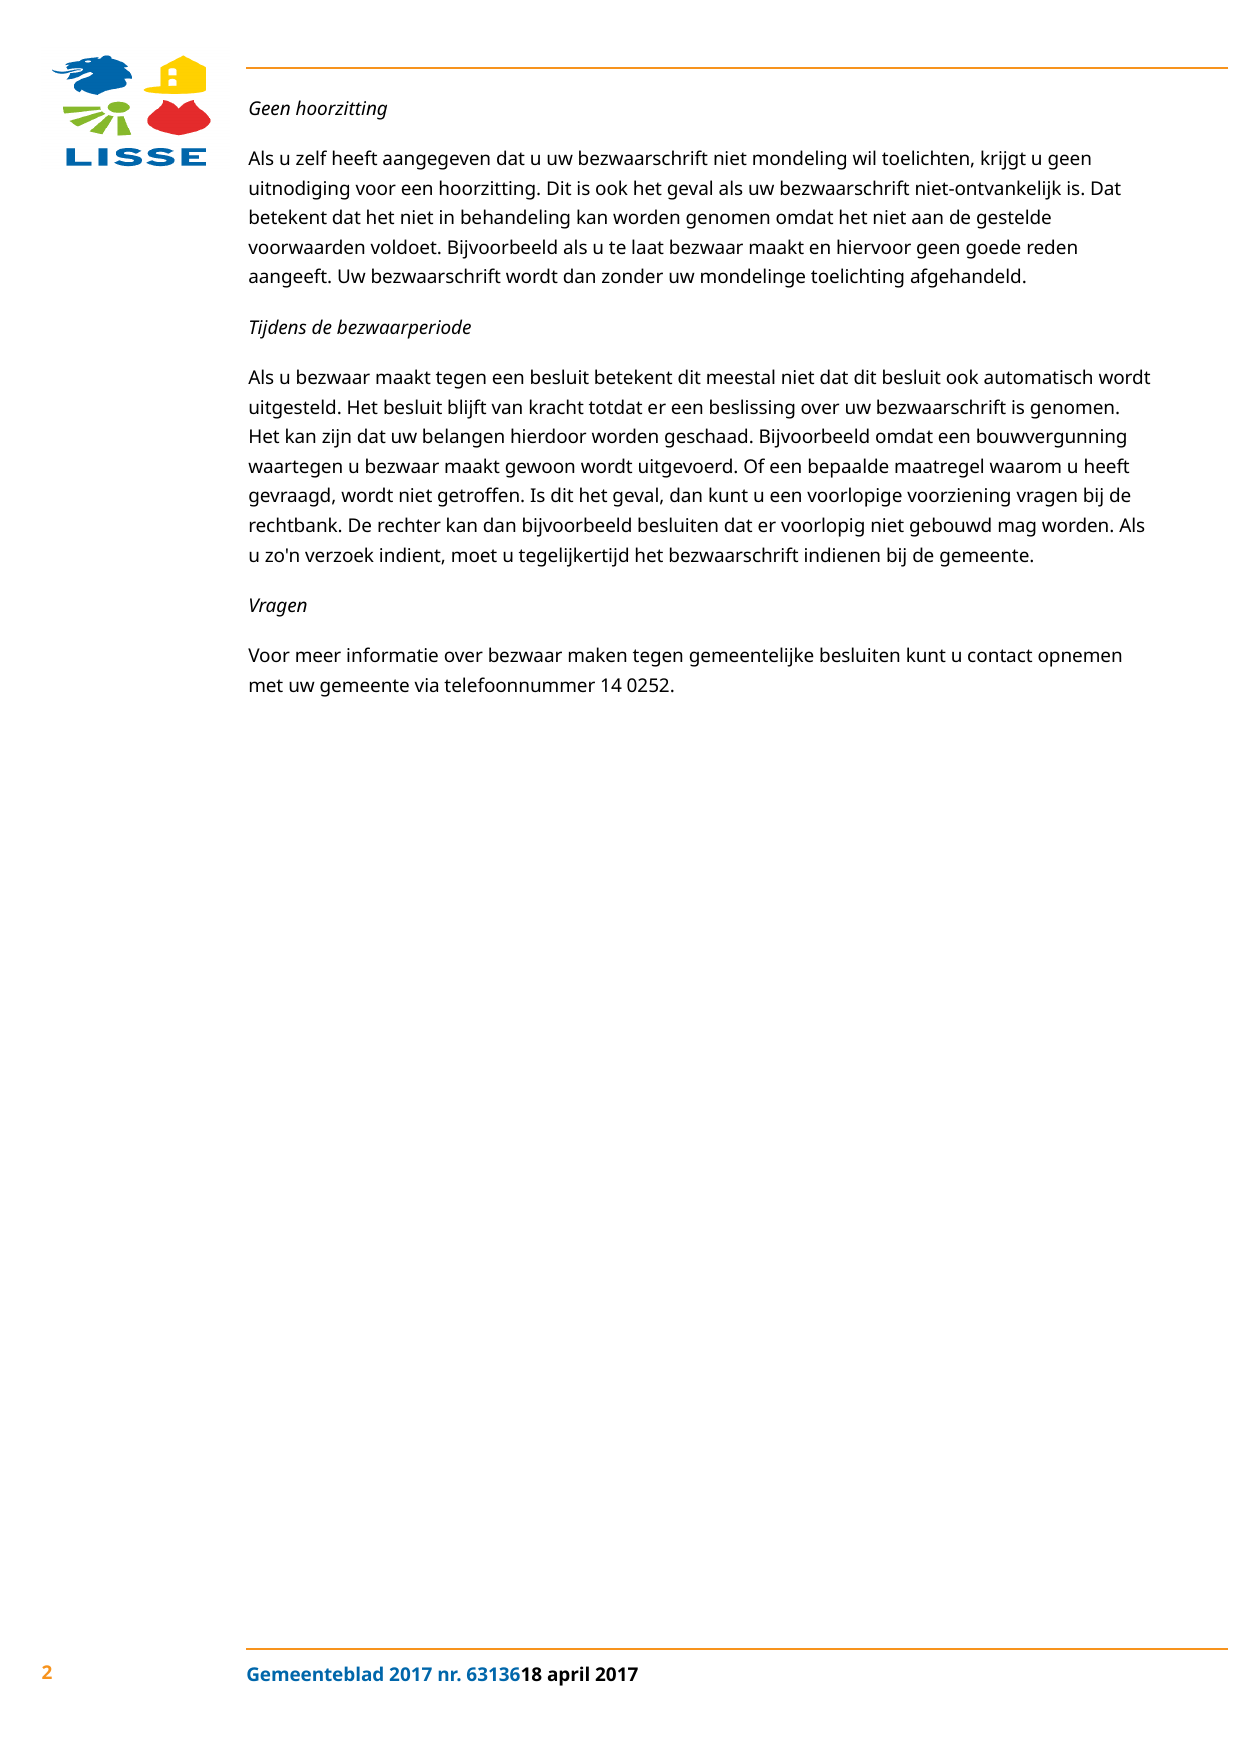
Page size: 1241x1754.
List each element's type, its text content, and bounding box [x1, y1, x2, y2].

text Tijdens de bezwaarperiode [248, 314, 1152, 340]
text Geen hoorzitting [248, 95, 1152, 121]
text Als u bezwaar maakt tegen een besluit betekent dit meestal niet dat dit besluit ook automatisch wordt uitgesteld. Het besluit blijft van kracht totdat er een beslissing over uw bezwaarschrift is genomen. Het kan zijn dat uw belangen hierdoor worden geschaad. Bijvoorbeeld omdat een bouwvergunning waartegen u bezwaar maakt gewoon wordt uitgevoerd. Of een bepaalde maatregel waarom u heeft gevraagd, wordt niet getroffen. Is dit het geval, dan kunt u een voorlopige voorziening vragen bij de rechtbank. De rechter kan dan bijvoorbeeld besluiten dat er voorlopig niet gebouwd mag worden. Als u zo'n verzoek indient, moet u tegelijkertijd het bezwaarschrift indienen bij de gemeente. [248, 364, 1152, 568]
text Vragen [248, 592, 1152, 618]
text Voor meer informatie over bezwaar maken tegen gemeentelijke besluiten kunt u contact opnemen met uw gemeente via telefoonnummer 14 0252. [248, 643, 1152, 698]
picture [41, 47, 231, 172]
text Als u zelf heeft aangegeven dat u uw bezwaarschrift niet mondeling wil toelichten, krijgt u geen uitnodiging voor een hoorzitting. Dit is ook het geval als uw bezwaarschrift niet-ontvankelijk is. Dat betekent dat het niet in behandeling kan worden genomen omdat het niet aan de gestelde voorwaarden voldoet. Bijvoorbeeld als u te laat bezwaar maakt en hiervoor geen goede reden aangeeft. Uw bezwaarschrift wordt dan zonder uw mondelinge toelichting afgehandeld. [248, 145, 1152, 289]
